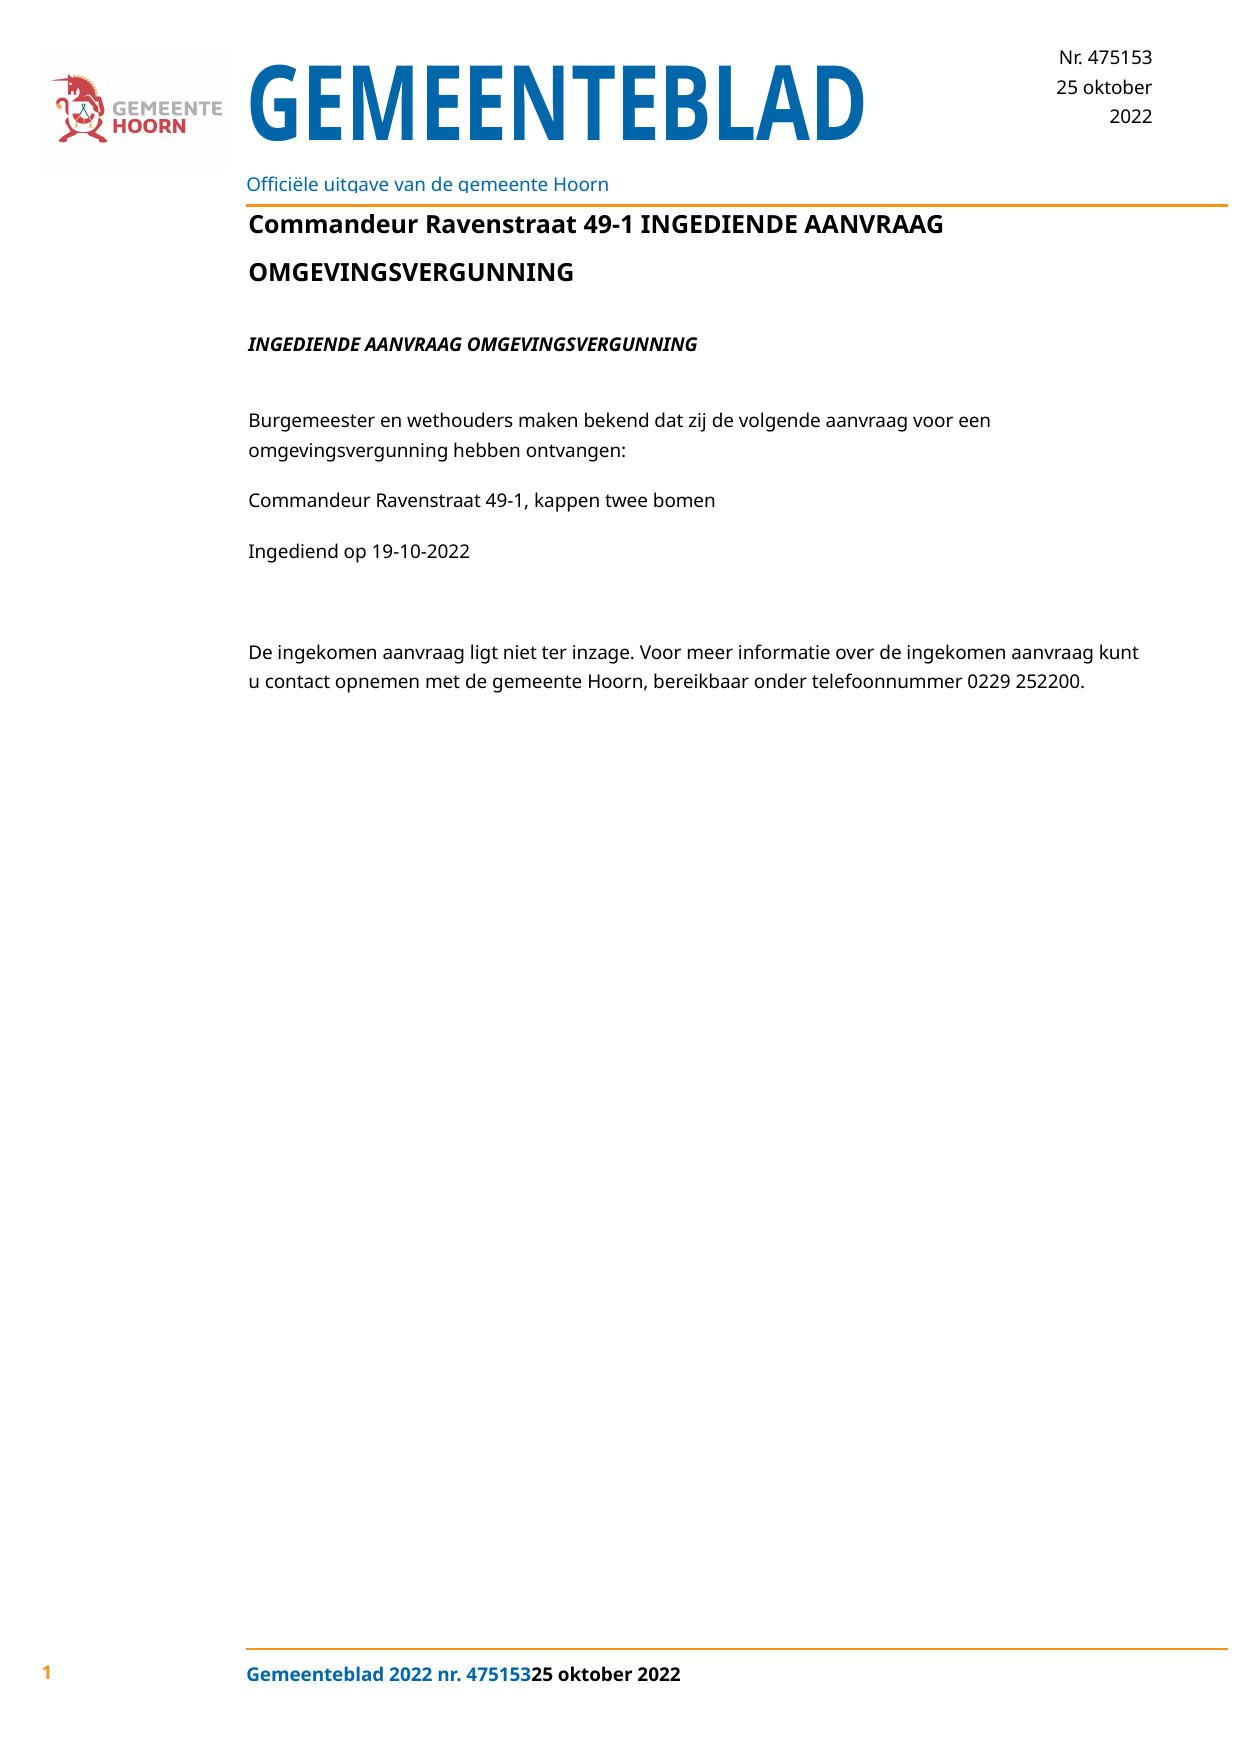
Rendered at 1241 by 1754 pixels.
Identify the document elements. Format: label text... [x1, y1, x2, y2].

picture [41, 47, 231, 172]
text Burgemeester en wethouders maken bekend dat zij de volgende aanvraag voor een omgevingsvergunning hebben ontvangen: [248, 408, 1152, 463]
text Commandeur Ravenstraat 49-1, kappen twee bomen [248, 488, 1152, 513]
text Ingediend op 19-10-2022 [248, 538, 1152, 564]
text INGEDIENDE AANVRAAG OMGEVINGSVERGUNNING [248, 331, 1152, 357]
text Commandeur Ravenstraat 49-1 INGEDIENDE AANVRAAG OMGEVINGSVERGUNNING [248, 207, 1152, 288]
text De ingekomen aanvraag ligt niet ter inzage. Voor meer informatie over de ingekomen aanvraag kunt u contact opnemen met de gemeente Hoorn, bereikbaar onder telefoonnummer 0229 252200. [248, 639, 1152, 694]
